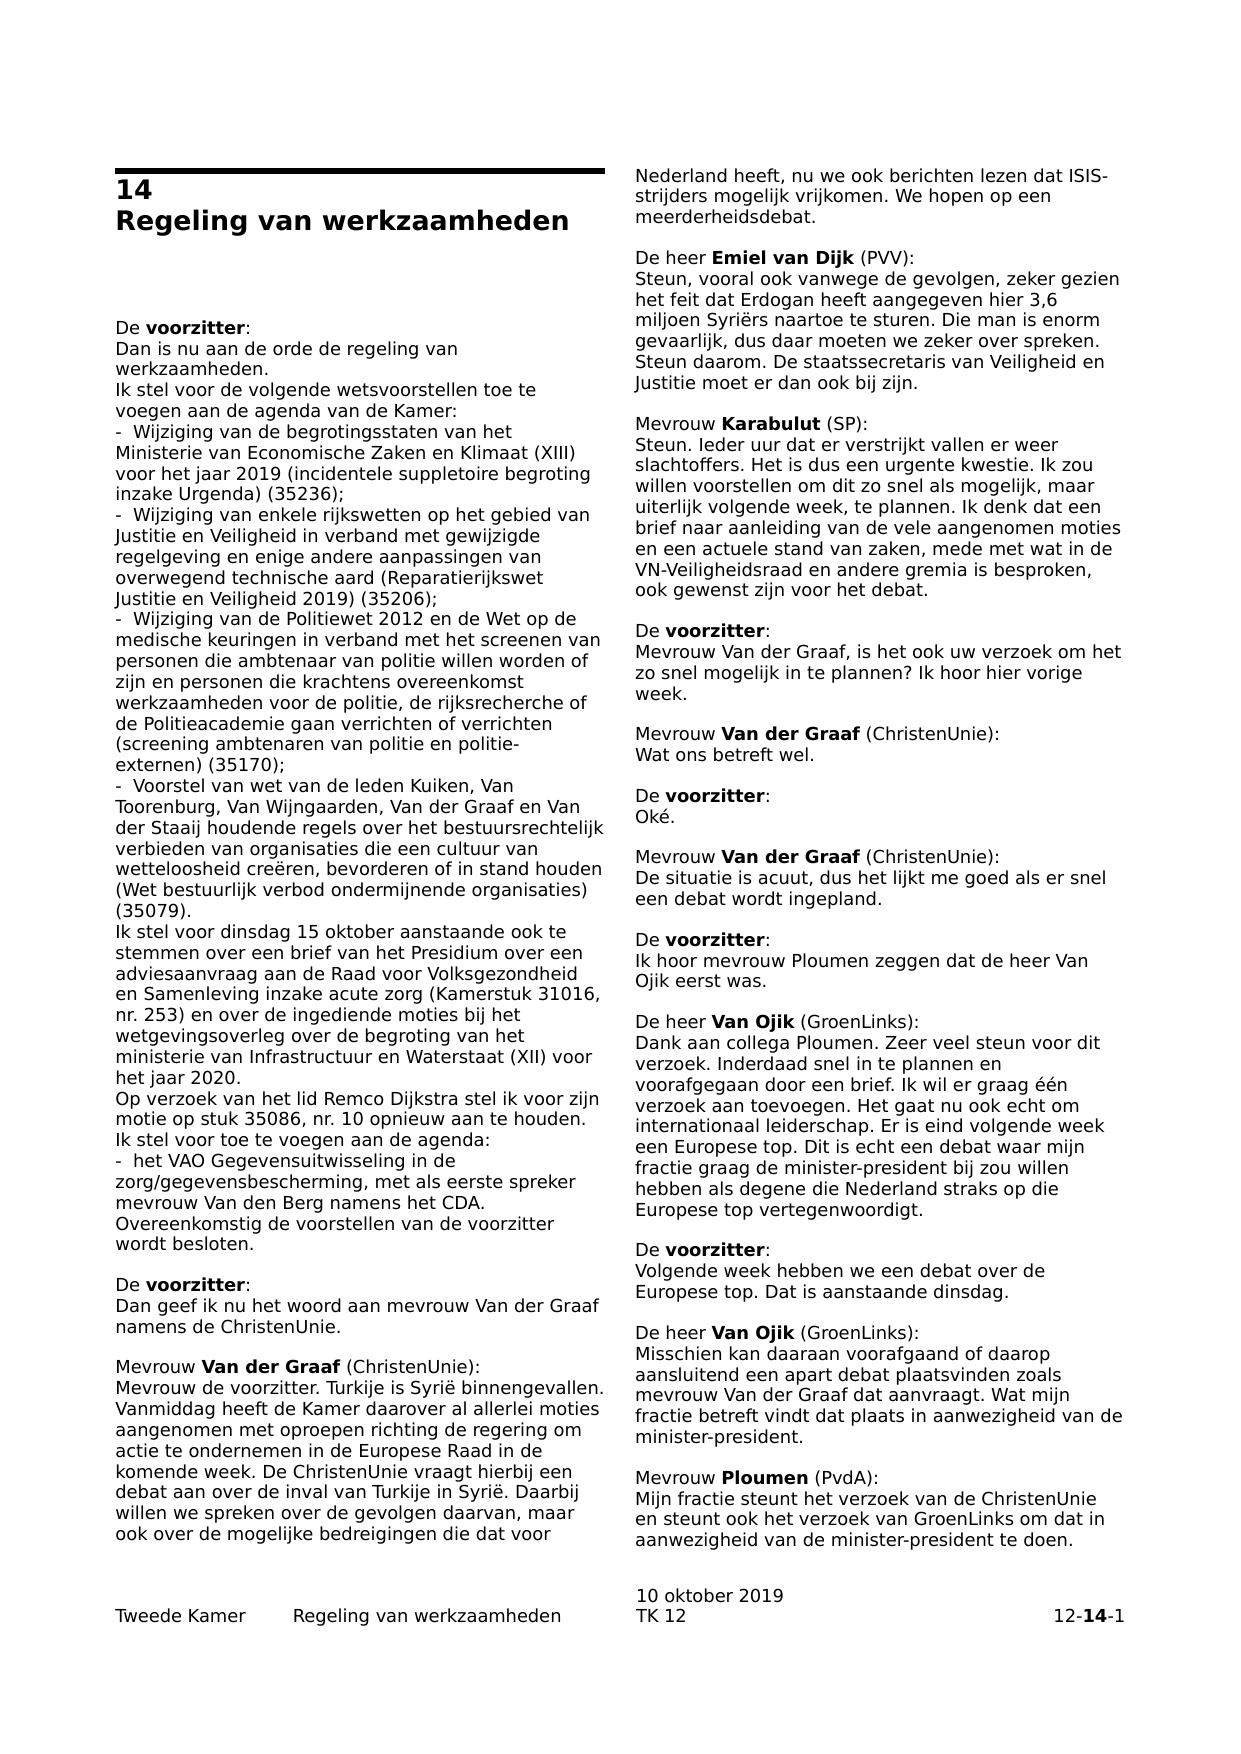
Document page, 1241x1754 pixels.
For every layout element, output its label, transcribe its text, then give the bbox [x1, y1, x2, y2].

text Steun, vooral ook vanwege de gevolgen, zeker gezien het feit dat Erdogan heeft aangegeven hier 3,6 miljoen Syriërs naartoe te sturen. Die man is enorm gevaarlijk, dus daar moeten we zeker over spreken. Steun daarom. De staatssecretaris van Veiligheid en Justitie moet er dan ook bij zijn. [635, 268, 1125, 393]
text De situatie is acuut, dus het lijkt me goed als er snel een debat wordt ingepland. [635, 868, 1125, 910]
text De voorzitter: [635, 621, 1125, 642]
text Op verzoek van het lid Remco Dijkstra stel ik voor zijn motie op stuk 35086, nr. 10 opnieuw aan te houden. [115, 1088, 605, 1130]
text De heer Van Ojik (GroenLinks): [635, 1012, 1125, 1033]
text Overeenkomstig de voorstellen van de voorzitter wordt besloten. [115, 1213, 605, 1255]
text Mevrouw Van der Graaf (ChristenUnie): [115, 1357, 605, 1378]
list Wijziging van de begrotingsstaten van het Ministerie van Economische Zaken en Klimaat (XIII) voor het jaar 2019 (incidentele suppletoire begroting inzake Urgenda) (35236); [115, 422, 605, 505]
text Mevrouw Van der Graaf, is het ook uw verzoek om het zo snel mogelijk in te plannen? Ik hoor hier vorige week. [635, 642, 1125, 704]
text De heer Van Ojik (GroenLinks): [635, 1323, 1125, 1343]
text Mevrouw Ploumen (PvdA): [635, 1468, 1125, 1488]
text Steun. Ieder uur dat er verstrijkt vallen er weer slachtoffers. Het is dus een urgente kwestie. Ik zou willen voorstellen om dit zo snel als mogelijk, maar uiterlijk volgende week, te plannen. Ik denk dat een brief naar aanleiding van de vele aangenomen moties en een actuele stand van zaken, mede met wat in de VN-Veiligheidsraad en andere gremia is besproken, ook gewenst zijn voor het debat. [635, 434, 1125, 601]
text Mevrouw de voorzitter. Turkije is Syrië binnengevallen. Vanmiddag heeft de Kamer daarover al allerlei moties aangenomen met oproepen richting de regering om actie te ondernemen in de Europese Raad in de komende week. De ChristenUnie vraagt hierbij een debat aan over de inval van Turkije in Syrië. Daarbij willen we spreken over de gevolgen daarvan, maar ook over de mogelijke bedreigingen die dat voor [115, 1378, 605, 1545]
text De voorzitter: [635, 930, 1125, 950]
text Misschien kan daaraan voorafgaand of daarop aansluitend een apart debat plaatsvinden zoals mevrouw Van der Graaf dat aanvraagt. Wat mijn fractie betreft vindt dat plaats in aanwezigheid van de minister-president. [635, 1343, 1125, 1448]
list Wijziging van enkele rijkswetten op het gebied van Justitie en Veiligheid in verband met gewijzigde regelgeving en enige andere aanpassingen van overwegend technische aard (Reparatierijkswet Justitie en Veiligheid 2019) (35206); [115, 505, 605, 609]
text Dan is nu aan de orde de regeling van werkzaamheden. [115, 338, 605, 380]
list het VAO Gegevensuitwisseling in de zorg/gegevensbescherming, met als eerste spreker mevrouw Van den Berg namens het CDA. [115, 1151, 605, 1213]
title 14 Regeling van werkzaamheden [115, 174, 605, 237]
text Nederland heeft, nu we ook berichten lezen dat ISIS-strijders mogelijk vrijkomen. We hopen op een meerderheidsdebat. [635, 165, 1125, 228]
text Wat ons betreft wel. [635, 745, 1125, 766]
list Wijziging van de Politiewet 2012 en de Wet op de medische keuringen in verband met het screenen van personen die ambtenaar van politie willen worden of zijn en personen die krachtens overeenkomst werkzaamheden voor de politie, de rijksrecherche of de Politieacademie gaan verrichten of verrichten (screening ambtenaren van politie en politie-externen) (35170); [115, 609, 605, 776]
text De heer Emiel van Dijk (PVV): [635, 248, 1125, 268]
text Ik stel voor dinsdag 15 oktober aanstaande ook te stemmen over een brief van het Presidium over een adviesaanvraag aan de Raad voor Volksgezondheid en Samenleving inzake acute zorg (Kamerstuk 31016, nr. 253) en over de ingediende moties bij het wetgevingsoverleg over de begroting van het ministerie van Infrastructuur en Waterstaat (XII) voor het jaar 2020. [115, 922, 605, 1088]
text Ik stel voor toe te voegen aan de agenda: [115, 1130, 605, 1151]
text De voorzitter: [635, 1240, 1125, 1261]
text Dank aan collega Ploumen. Zeer veel steun voor dit verzoek. Inderdaad snel in te plannen en voorafgegaan door een brief. Ik wil er graag één verzoek aan toevoegen. Het gaat nu ook echt om internationaal leiderschap. Er is eind volgende week een Europese top. Dit is echt een debat waar mijn fractie graag de minister-president bij zou willen hebben als degene die Nederland straks op die Europese top vertegenwoordigt. [635, 1033, 1125, 1220]
text Mevrouw Van der Graaf (ChristenUnie): [635, 724, 1125, 745]
text Mevrouw Van der Graaf (ChristenUnie): [635, 847, 1125, 868]
text Ik stel voor de volgende wetsvoorstellen toe te voegen aan de agenda van de Kamer: [115, 380, 605, 422]
text Mevrouw Karabulut (SP): [635, 413, 1125, 434]
text Mijn fractie steunt het verzoek van de ChristenUnie en steunt ook het verzoek van GroenLinks om dat in aanwezigheid van de minister-president te doen. [635, 1488, 1125, 1551]
text Ik hoor mevrouw Ploumen zeggen dat de heer Van Ojik eerst was. [635, 950, 1125, 992]
text De voorzitter: [115, 318, 605, 338]
text Volgende week hebben we een debat over de Europese top. Dat is aanstaande dinsdag. [635, 1261, 1125, 1303]
list Voorstel van wet van de leden Kuiken, Van Toorenburg, Van Wijngaarden, Van der Graaf en Van der Staaij houdende regels over het bestuursrechtelijk verbieden van organisaties die een cultuur van wetteloosheid creëren, bevorderen of in stand houden (Wet bestuurlijk verbod ondermijnende organisaties) (35079). [115, 776, 605, 922]
text De voorzitter: [115, 1275, 605, 1296]
text De voorzitter: [635, 786, 1125, 806]
text Oké. [635, 806, 1125, 827]
text Dan geef ik nu het woord aan mevrouw Van der Graaf namens de ChristenUnie. [115, 1296, 605, 1337]
